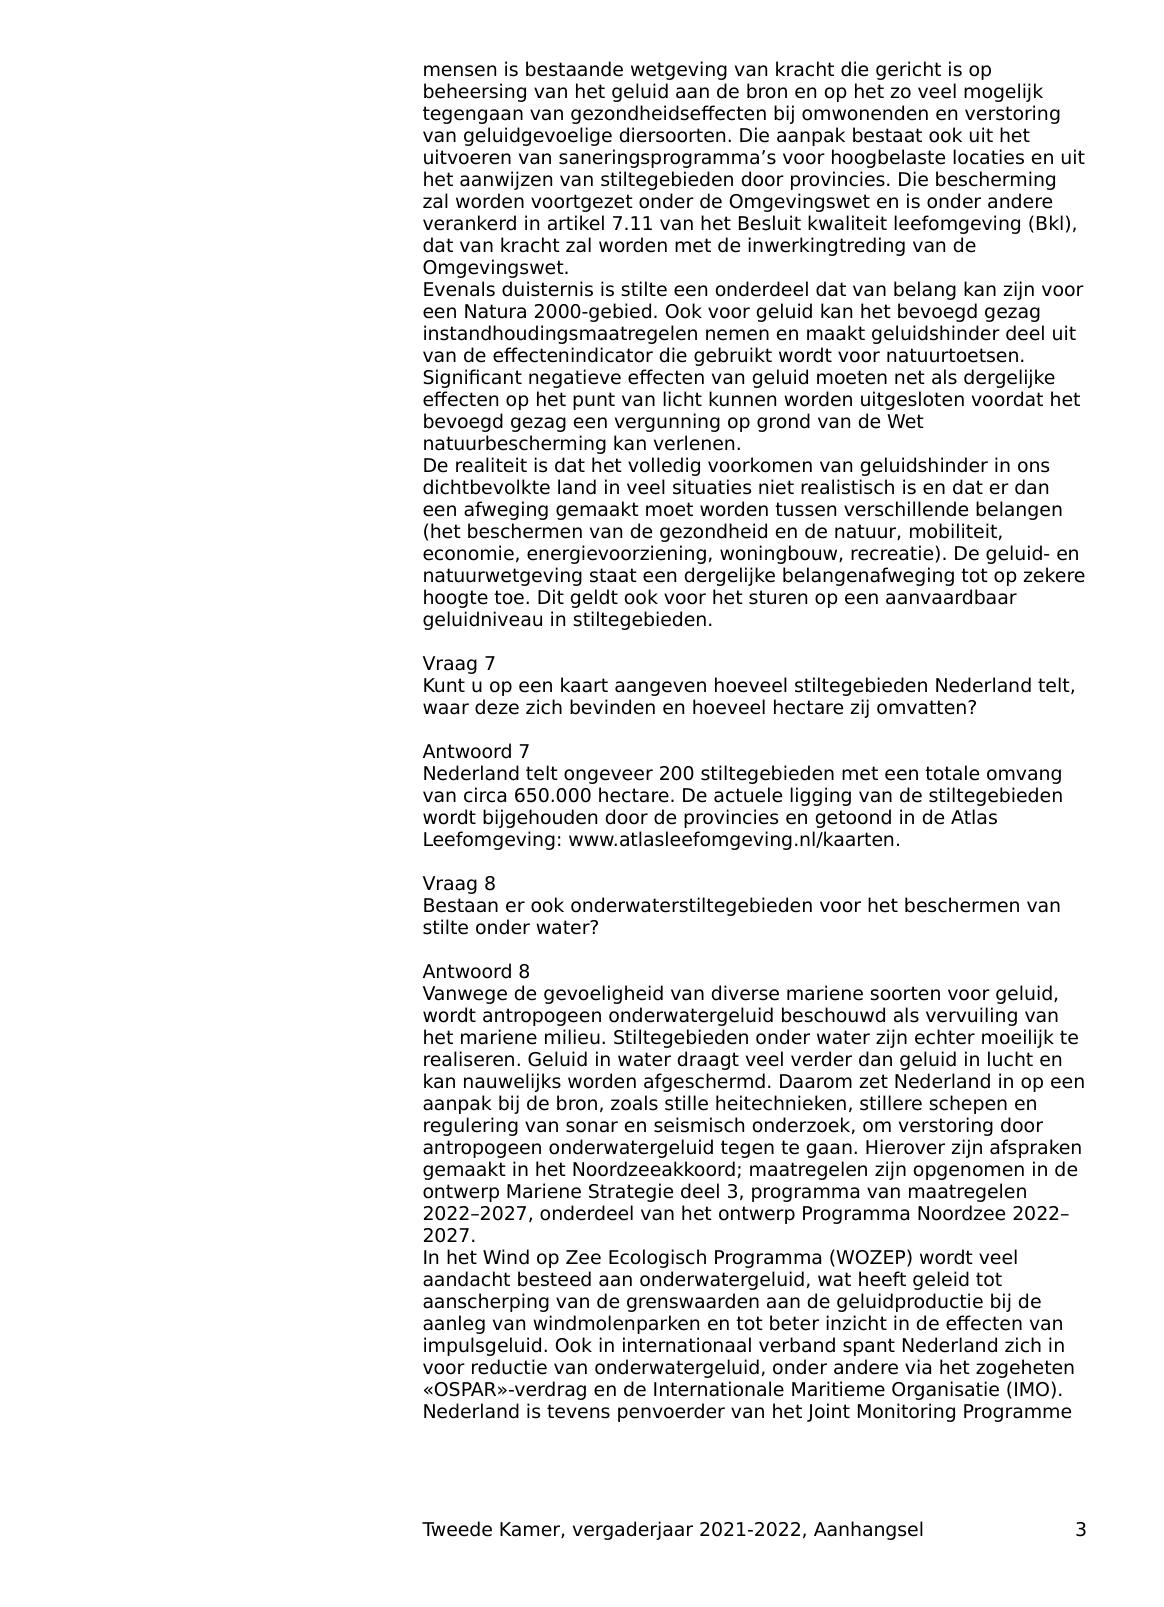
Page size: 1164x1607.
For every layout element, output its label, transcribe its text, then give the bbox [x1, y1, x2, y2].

text De realiteit is dat het volledig voorkomen van geluidshinder in ons dichtbevolkte land in veel situaties niet realistisch is en dat er dan een afweging gemaakt moet worden tussen verschillende belangen (het beschermen van de gezondheid en de natuur, mobiliteit, economie, energievoorziening, woningbouw, recreatie). De geluid- en natuurwetgeving staat een dergelijke belangenafweging tot op zekere hoogte toe. Dit geldt ook voor het sturen op een aanvaardbaar geluidniveau in stiltegebieden. [422, 455, 1087, 631]
text In het Wind op Zee Ecologisch Programma (WOZEP) wordt veel aandacht besteed aan onderwatergeluid, wat heeft geleid tot aanscherping van de grenswaarden aan de geluidproductie bij de aanleg van windmolenparken en tot beter inzicht in de effecten van impulsgeluid. Ook in internationaal verband spant Nederland zich in voor reductie van onderwatergeluid, onder andere via het zogeheten «OSPAR»-verdrag en de Internationale Maritieme Organisatie (IMO). Nederland is tevens penvoerder van het Joint Monitoring Programme [422, 1247, 1087, 1423]
text Evenals duisternis is stilte een onderdeel dat van belang kan zijn voor een Natura 2000-gebied. Ook voor geluid kan het bevoegd gezag instandhoudingsmaatregelen nemen en maakt geluidshinder deel uit van de effectenindicator die gebruikt wordt voor natuurtoetsen. Significant negatieve effecten van geluid moeten net als dergelijke effecten op het punt van licht kunnen worden uitgesloten voordat het bevoegd gezag een vergunning op grond van de Wet natuurbescherming kan verlenen. [422, 279, 1087, 455]
text Antwoord 8 [422, 961, 1087, 983]
text Antwoord 7 [422, 741, 1087, 763]
text Vraag 7 [422, 653, 1087, 675]
text Vanwege de gevoeligheid van diverse mariene soorten voor geluid, wordt antropogeen onderwatergeluid beschouwd als vervuiling van het mariene milieu. Stiltegebieden onder water zijn echter moeilijk te realiseren. Geluid in water draagt veel verder dan geluid in lucht en kan nauwelijks worden afgeschermd. Daarom zet Nederland in op een aanpak bij de bron, zoals stille heitechnieken, stillere schepen en regulering van sonar en seismisch onderzoek, om verstoring door antropogeen onderwatergeluid tegen te gaan. Hierover zijn afspraken gemaakt in het Noordzeeakkoord; maatregelen zijn opgenomen in de ontwerp Mariene Strategie deel 3, programma van maatregelen 2022–2027, onderdeel van het ontwerp Programma Noordzee 2022–2027. [422, 983, 1087, 1247]
text Nederland telt ongeveer 200 stiltegebieden met een totale omvang van circa 650.000 hectare. De actuele ligging van de stiltegebieden wordt bijgehouden door de provincies en getoond in de Atlas Leefomgeving: www.atlasleefomgeving.nl/kaarten. [422, 763, 1087, 851]
text Kunt u op een kaart aangeven hoeveel stiltegebieden Nederland telt, waar deze zich bevinden en hoeveel hectare zij omvatten? [422, 675, 1087, 719]
text Bestaan er ook onderwaterstiltegebieden voor het beschermen van stilte onder water? [422, 895, 1087, 939]
text Vraag 8 [422, 873, 1087, 895]
text mensen is bestaande wetgeving van kracht die gericht is op beheersing van het geluid aan de bron en op het zo veel mogelijk tegengaan van gezondheidseffecten bij omwonenden en verstoring van geluidgevoelige diersoorten. Die aanpak bestaat ook uit het uitvoeren van saneringsprogramma’s voor hoogbelaste locaties en uit het aanwijzen van stiltegebieden door provincies. Die bescherming zal worden voortgezet onder de Omgevingswet en is onder andere verankerd in artikel 7.11 van het Besluit kwaliteit leefomgeving (Bkl), dat van kracht zal worden met de inwerkingtreding van de Omgevingswet. [422, 59, 1087, 279]
